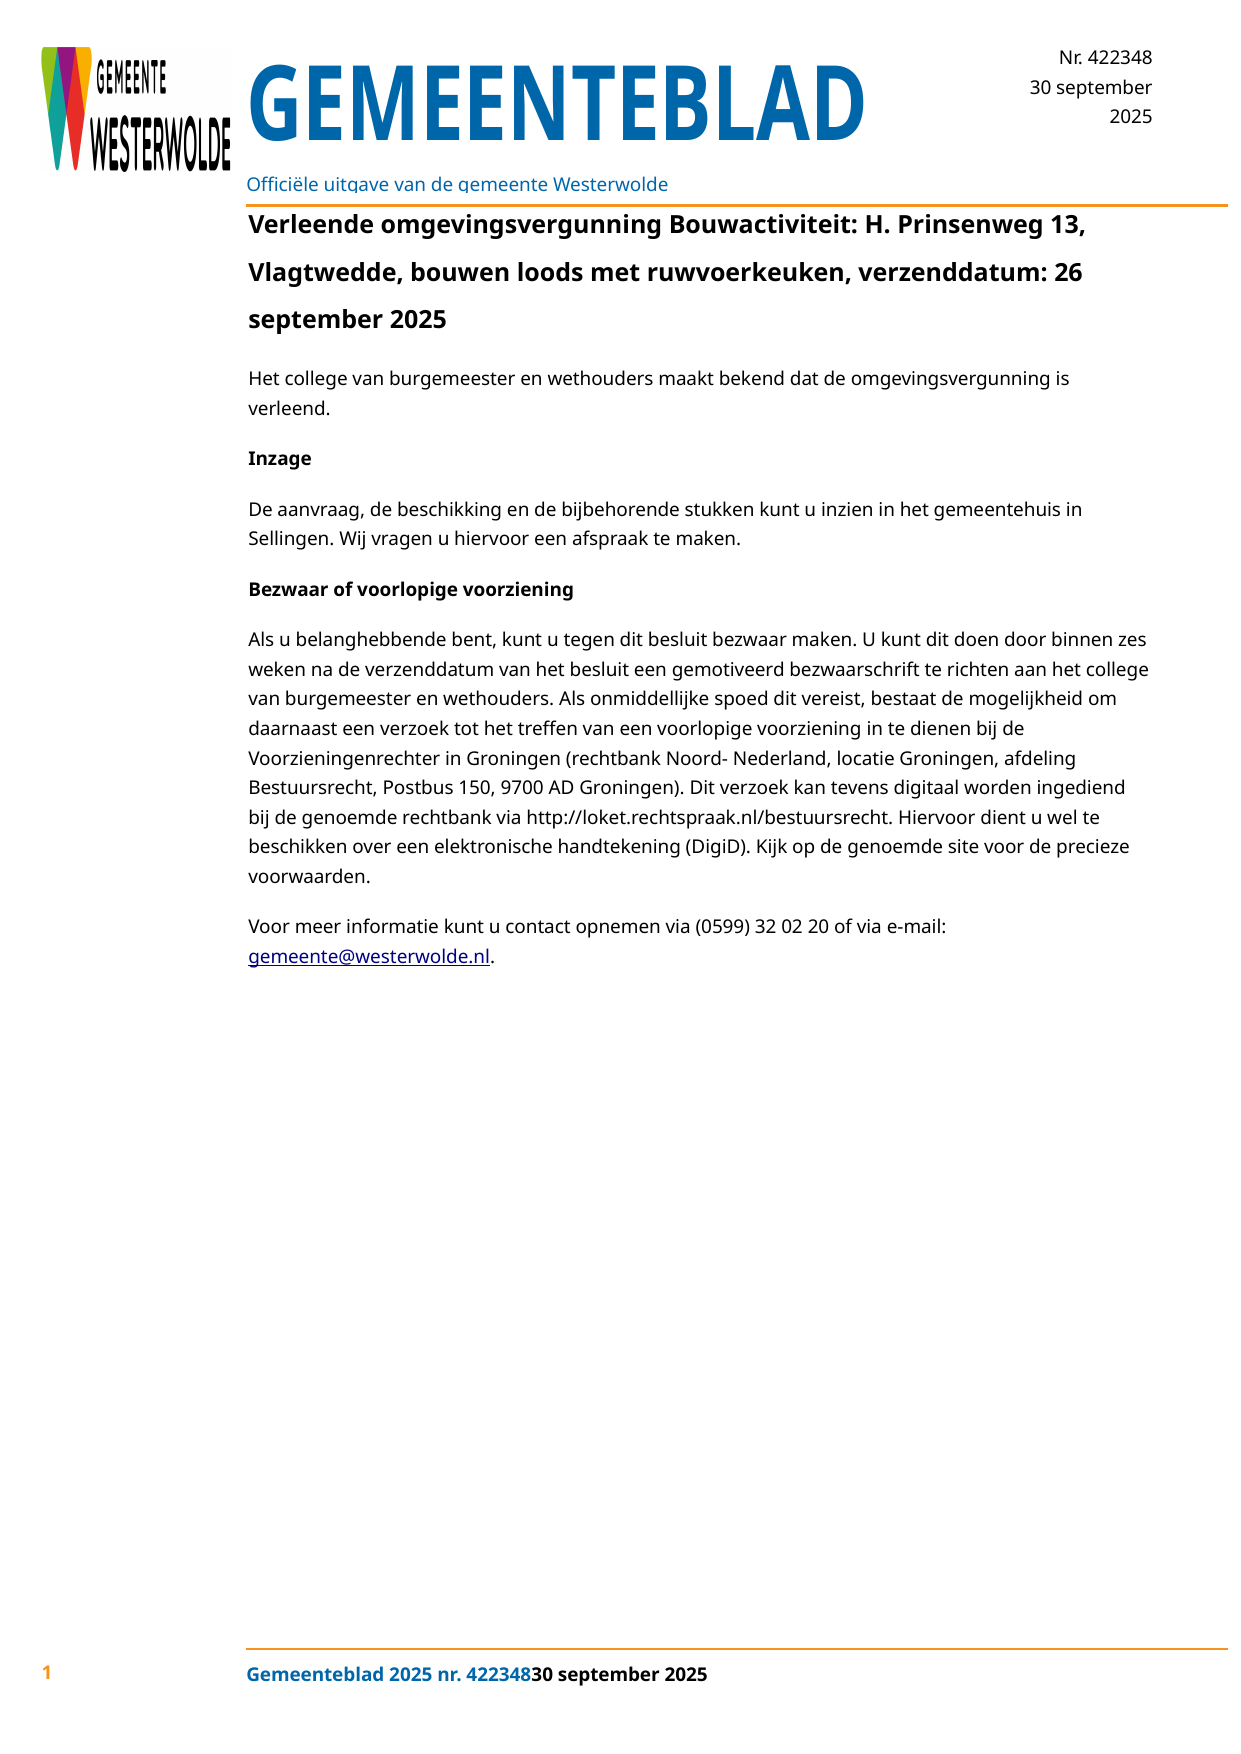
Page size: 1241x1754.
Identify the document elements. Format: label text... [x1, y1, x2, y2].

text Het college van burgemeester en wethouders maakt bekend dat de omgevingsvergunning is verleend. [248, 366, 1152, 421]
text De aanvraag, de beschikking en de bijbehorende stukken kunt u inzien in het gemeentehuis in Sellingen. Wij vragen u hiervoor een afspraak te maken. [248, 496, 1152, 551]
text Als u belanghebbende bent, kunt u tegen dit besluit bezwaar maken. U kunt dit doen door binnen zes weken na de verzenddatum van het besluit een gemotiveerd bezwaarschrift te richten aan het college van burgemeester en wethouders. Als onmiddellijke spoed dit vereist, bestaat de mogelijkheid om daarnaast een verzoek tot het treffen van een voorlopige voorziening in te dienen bij de Voorzieningenrechter in Groningen (rechtbank Noord- Nederland, locatie Groningen, afdeling Bestuursrecht, Postbus 150, 9700 AD Groningen). Dit verzoek kan tevens digitaal worden ingediend bij de genoemde rechtbank via http://loket.rechtspraak.nl/bestuursrecht. Hiervoor dient u wel te beschikken over een elektronische handtekening (DigiD). Kijk op de genoemde site voor de precieze voorwaarden. [248, 626, 1152, 889]
text Verleende omgevingsvergunning Bouwactiviteit: H. Prinsenweg 13, Vlagtwedde, bouwen loods met ruwvoerkeuken, verzenddatum: 26 september 2025 [248, 207, 1152, 336]
text Bezwaar of voorlopige voorziening [248, 576, 1152, 602]
text Inzage [248, 446, 1152, 471]
text Voor meer informatie kunt u contact opnemen via (0599) 32 02 20 of via e-mail: gemeente@westerwolde.nl. [248, 913, 1152, 969]
picture [41, 47, 231, 172]
